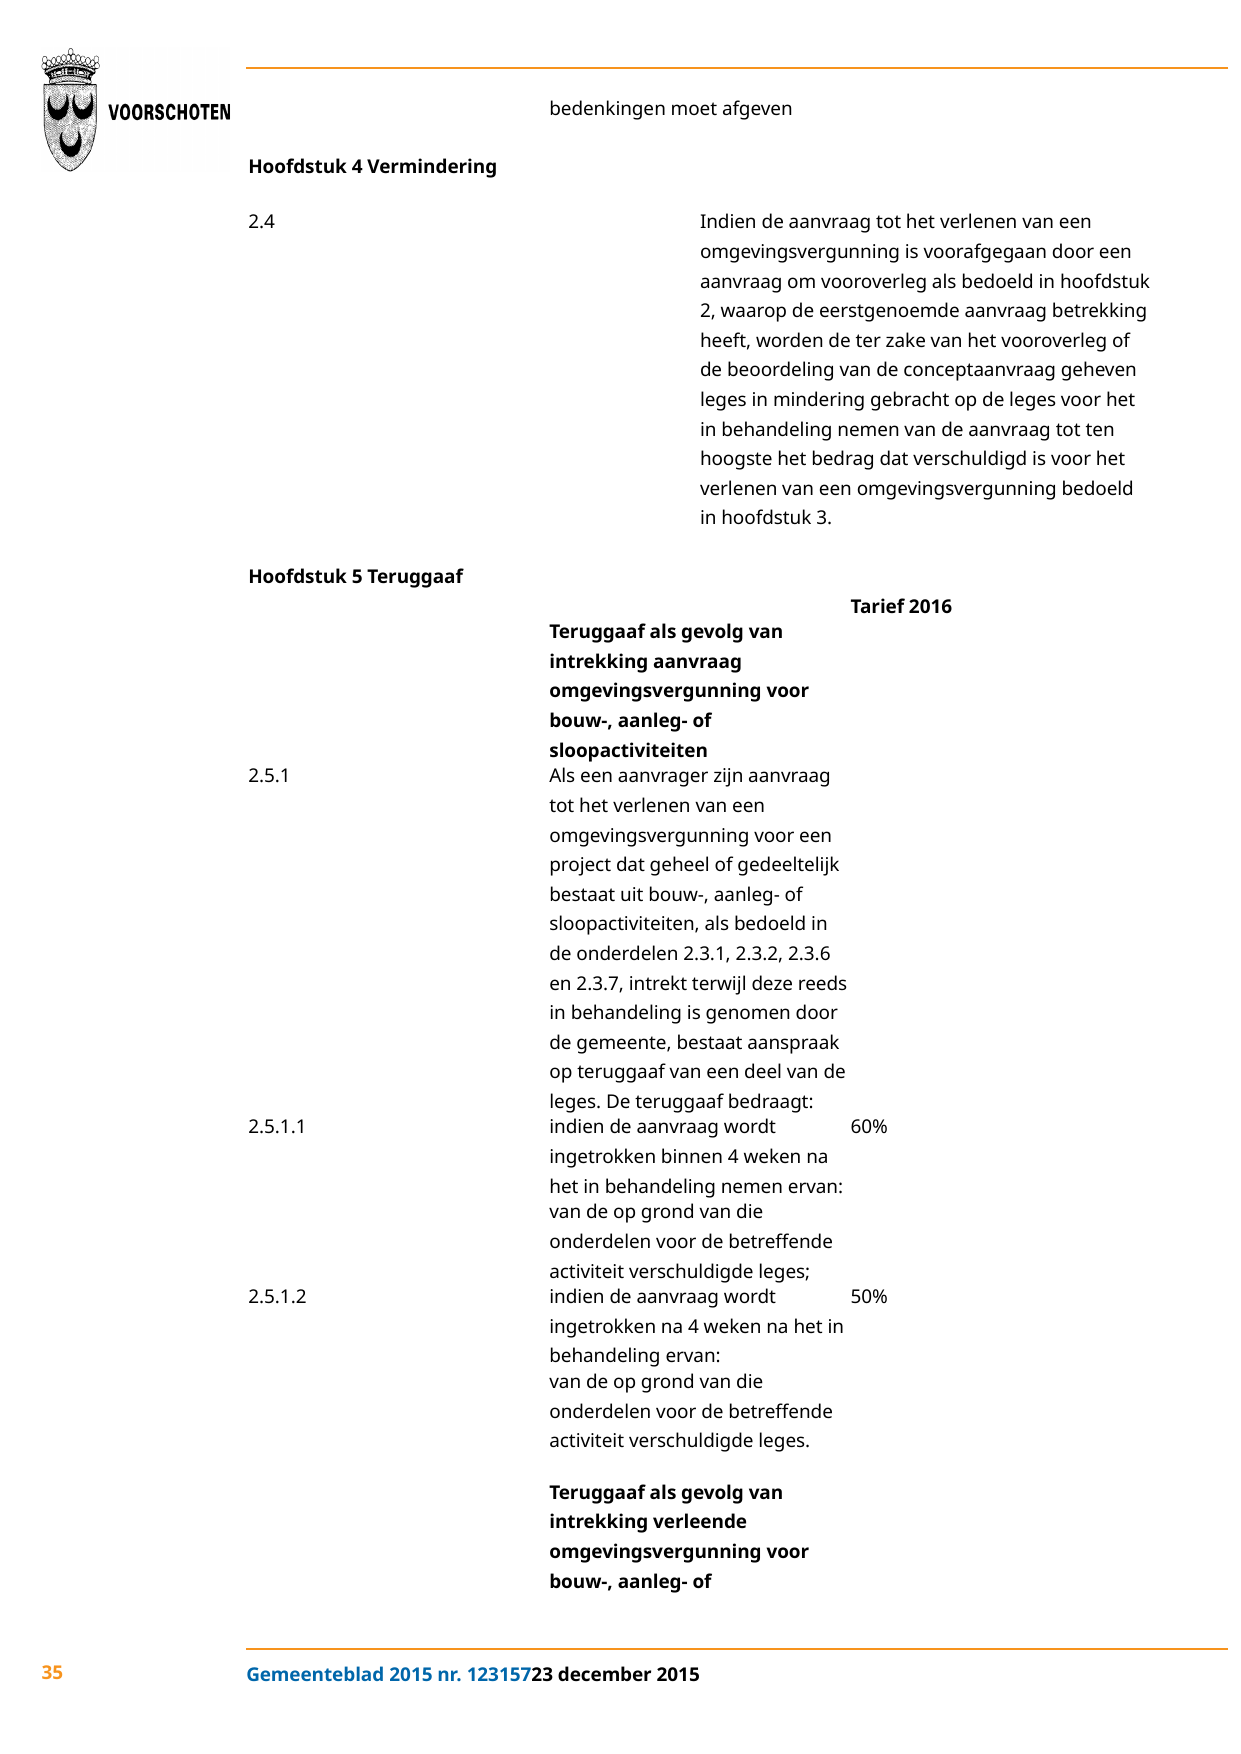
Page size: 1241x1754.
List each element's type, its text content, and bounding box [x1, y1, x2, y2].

table_cell 2.5.1.2 [248, 1284, 549, 1368]
table_cell [850, 619, 1152, 763]
table_cell Teruggaaf als gevolg van intrekking verleende omgevingsvergunning voor bouw-, aanleg- of [549, 1479, 850, 1593]
table_cell Teruggaaf als gevolg van intrekking aanvraag omgevingsvergunning voor bouw-, aanleg- of sloopactiviteiten [549, 619, 850, 763]
table_header [700, 183, 1152, 209]
table_cell [850, 1199, 1152, 1283]
table_cell 2.5.1.1 [248, 1114, 549, 1199]
table_cell [248, 1479, 549, 1593]
table_cell van de op grond van die onderdelen voor de betreffende activiteit verschuldigde leges. [549, 1369, 850, 1453]
table_cell Indien de aanvraag tot het verlenen van een omgevingsvergunning is voorafgegaan door een aanvraag om vooroverleg als bedoeld in hoofdstuk 2, waarop de eerstgenoemde aanvraag betrekking heeft, worden de ter zake van het vooroverleg of de beoordeling van de conceptaanvraag geheven leges in mindering gebracht op de leges voor het in behandeling nemen van de aanvraag tot ten hoogste het bedrag dat verschuldigd is voor het verlenen van een omgevingsvergunning bedoeld in hoofdstuk 3. [700, 209, 1152, 530]
table_cell [248, 95, 549, 121]
table_cell [248, 1369, 549, 1453]
table_header [549, 593, 850, 618]
table_cell indien de aanvraag wordt ingetrokken binnen 4 weken na het in behandeling nemen ervan: [549, 1114, 850, 1199]
table_cell [549, 1453, 850, 1479]
table_cell [850, 95, 1152, 121]
text Hoofdstuk 5 Teruggaaf [248, 563, 1152, 589]
table_cell [248, 619, 549, 763]
table_cell 2.4 [248, 209, 700, 530]
text Hoofdstuk 4 Vermindering [248, 153, 1152, 179]
table_cell indien de aanvraag wordt ingetrokken na 4 weken na het in behandeling ervan: [549, 1284, 850, 1368]
table_cell 50% [850, 1284, 1152, 1368]
table_cell bedenkingen moet afgeven [549, 95, 850, 121]
picture [41, 47, 231, 172]
table_cell [850, 1453, 1152, 1479]
table_header [248, 183, 700, 209]
table_header Tarief 2016 [850, 593, 1152, 618]
table_cell Als een aanvrager zijn aanvraag tot het verlenen van een omgevingsvergunning voor een project dat geheel of gedeeltelijk bestaat uit bouw-, aanleg- of sloopactiviteiten, als bedoeld in de onderdelen 2.3.1, 2.3.2, 2.3.6 en 2.3.7, intrekt terwijl deze reeds in behandeling is genomen door de gemeente, bestaat aanspraak op teruggaaf van een deel van de leges. De teruggaaf bedraagt: [549, 763, 850, 1114]
table_cell [850, 763, 1152, 1114]
table_cell [248, 1199, 549, 1283]
table_cell 2.5.1 [248, 763, 549, 1114]
table_cell [850, 1369, 1152, 1453]
table_header [248, 593, 549, 618]
table_cell [248, 1453, 549, 1479]
table_cell van de op grond van die onderdelen voor de betreffende activiteit verschuldigde leges; [549, 1199, 850, 1283]
table_cell [850, 1479, 1152, 1593]
table_cell 60% [850, 1114, 1152, 1199]
